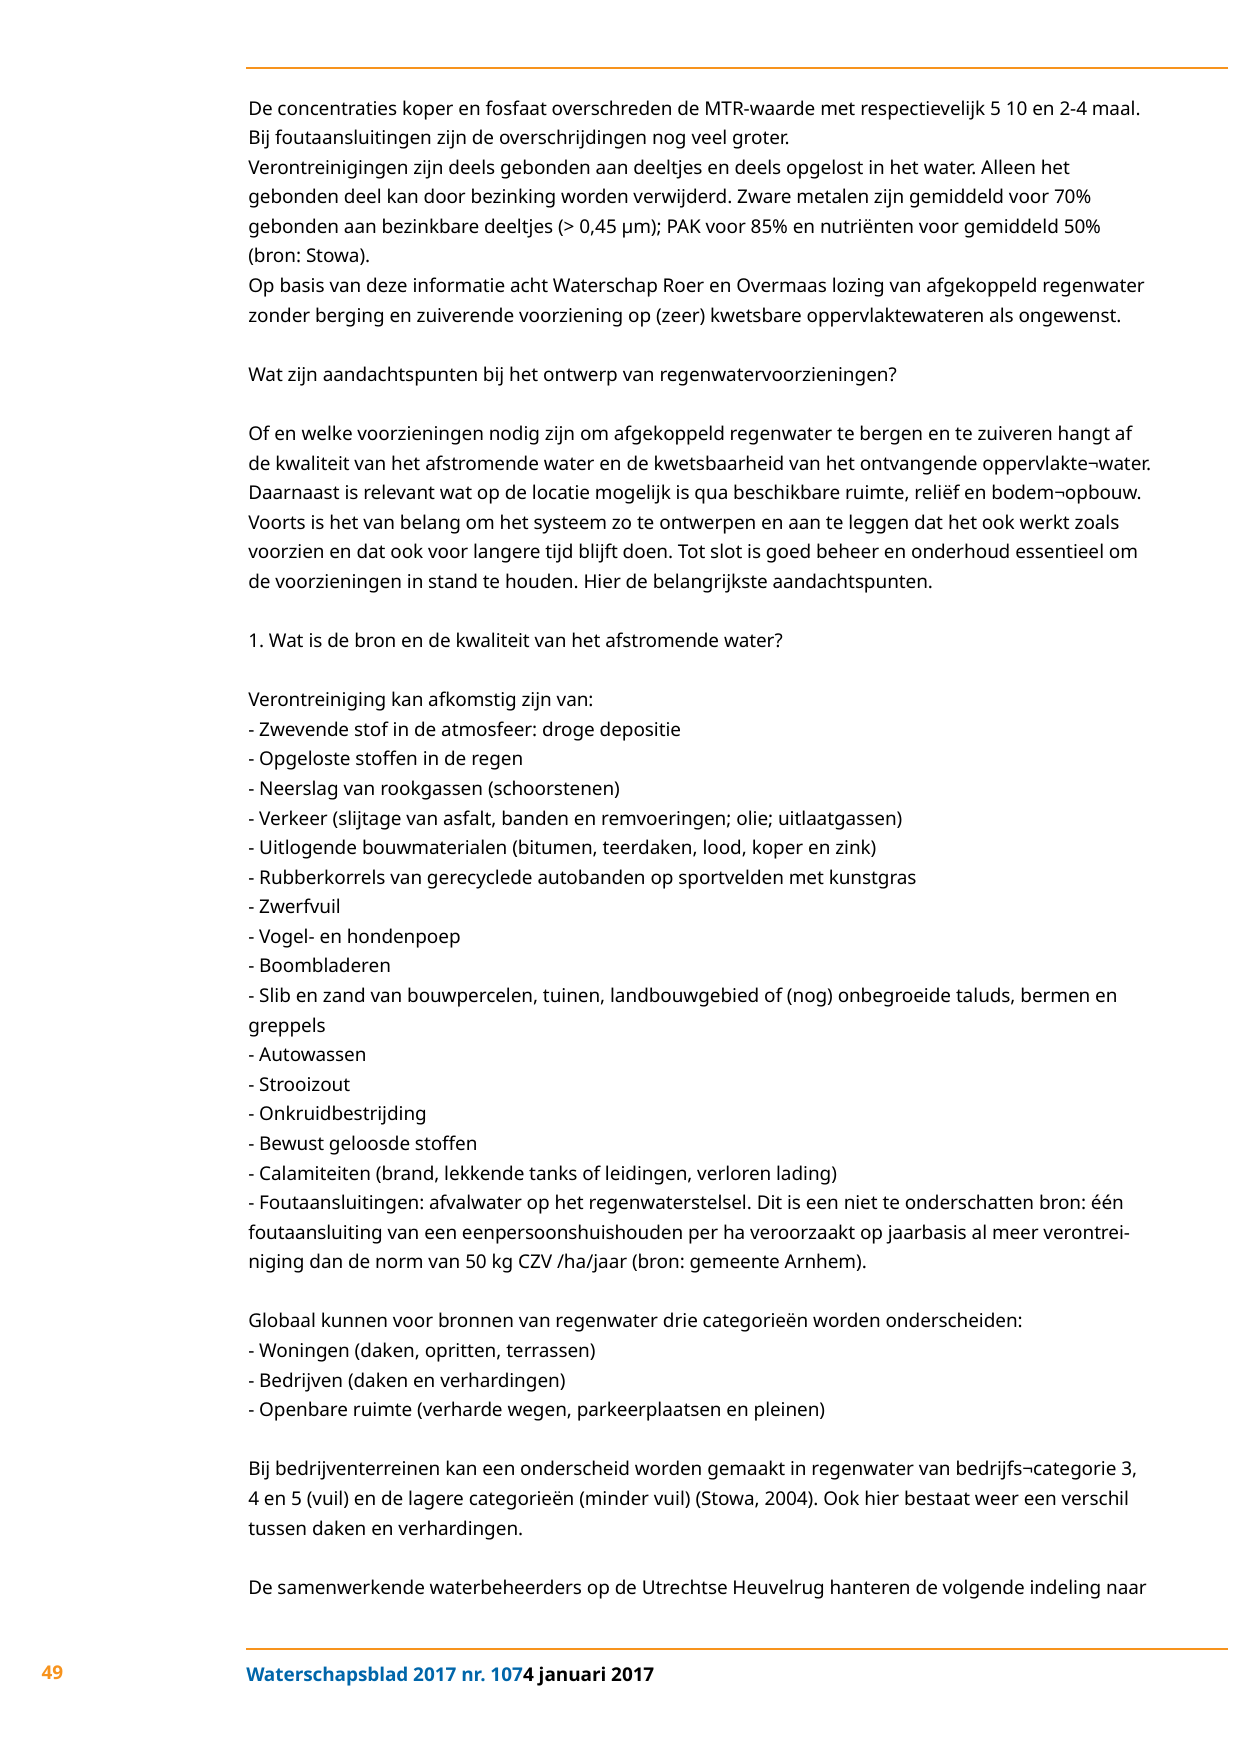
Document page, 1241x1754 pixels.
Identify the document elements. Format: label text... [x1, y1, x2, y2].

picture [41, 47, 231, 172]
text - Opgeloste stoffen in de regen [248, 746, 1152, 771]
text - Onkruidbestrijding [248, 1101, 1152, 1126]
text Of en welke voorzieningen nodig zijn om afgekoppeld regenwater te bergen en te zuiveren hangt af de kwaliteit van het afstromende water en de kwetsbaarheid van het ontvangende oppervlakte¬water. Daarnaast is relevant wat op de locatie mogelijk is qua beschikbare ruimte, reliëf en bodem¬opbouw. Voorts is het van belang om het systeem zo te ontwerpen en aan te leggen dat het ook werkt zoals voorzien en dat ook voor langere tijd blijft doen. Tot slot is goed beheer en onderhoud essentieel om de voorzieningen in stand te houden. Hier de belangrijkste aandachtspunten. [248, 420, 1152, 594]
text - Verkeer (slijtage van asfalt, banden en remvoeringen; olie; uitlaatgassen) [248, 805, 1152, 831]
text - Woningen (daken, opritten, terrassen) [248, 1337, 1152, 1363]
text - Vogel- en hondenpoep [248, 923, 1152, 949]
text - Foutaansluitingen: afvalwater op het regenwaterstelsel. Dit is een niet te onderschatten bron: één foutaansluiting van een eenpersoonshuishouden per ha veroorzaakt op jaarbasis al meer verontrei-niging dan de norm van 50 kg CZV /ha/jaar (bron: gemeente Arnhem). [248, 1189, 1152, 1274]
text 1. Wat is de bron en de kwaliteit van het afstromende water? [248, 627, 1152, 653]
text - Bedrijven (daken en verhardingen) [248, 1367, 1152, 1393]
text Verontreiniging kan afkomstig zijn van: [248, 686, 1152, 712]
text - Uitlogende bouwmaterialen (bitumen, teerdaken, lood, koper en zink) [248, 834, 1152, 860]
text - Calamiteiten (brand, lekkende tanks of leidingen, verloren lading) [248, 1160, 1152, 1186]
text De samenwerkende waterbeheerders op de Utrechtse Heuvelrug hanteren de volgende indeling naar [248, 1574, 1152, 1600]
text - Boombladeren [248, 953, 1152, 978]
text - Openbare ruimte (verharde wegen, parkeerplaatsen en pleinen) [248, 1396, 1152, 1422]
text - Bewust geloosde stoffen [248, 1130, 1152, 1156]
text - Zwerfvuil [248, 893, 1152, 919]
text Wat zijn aandachtspunten bij het ontwerp van regenwatervoorzieningen? [248, 361, 1152, 387]
text - Neerslag van rookgassen (schoorstenen) [248, 775, 1152, 801]
text Verontreinigingen zijn deels gebonden aan deeltjes en deels opgelost in het water. Alleen het gebonden deel kan door bezinking worden verwijderd. Zware metalen zijn gemiddeld voor 70% gebonden aan bezinkbare deeltjes (> 0,45 μm); PAK voor 85% en nutriënten voor gemiddeld 50% (bron: Stowa). [248, 154, 1152, 268]
text Bij bedrijventerreinen kan een onderscheid worden gemaakt in regenwater van bedrijfs¬categorie 3, 4 en 5 (vuil) en de lagere categorieën (minder vuil) (Stowa, 2004). Ook hier bestaat weer een verschil tussen daken en verhardingen. [248, 1456, 1152, 1541]
text - Slib en zand van bouwpercelen, tuinen, landbouwgebied of (nog) onbegroeide taluds, bermen en greppels [248, 982, 1152, 1038]
text Globaal kunnen voor bronnen van regenwater drie categorieën worden onderscheiden: [248, 1308, 1152, 1333]
text De concentraties koper en fosfaat overschreden de MTR-waarde met respectievelijk 5 10 en 2-4 maal. Bij foutaansluitingen zijn de overschrijdingen nog veel groter. [248, 95, 1152, 150]
text Op basis van deze informatie acht Waterschap Roer en Overmaas lozing van afgekoppeld regenwater zonder berging en zuiverende voorziening op (zeer) kwetsbare oppervlaktewateren als ongewenst. [248, 272, 1152, 328]
text - Strooizout [248, 1071, 1152, 1097]
text - Zwevende stof in de atmosfeer: droge depositie [248, 716, 1152, 742]
text - Autowassen [248, 1041, 1152, 1067]
text - Rubberkorrels van gerecyclede autobanden op sportvelden met kunstgras [248, 864, 1152, 890]
